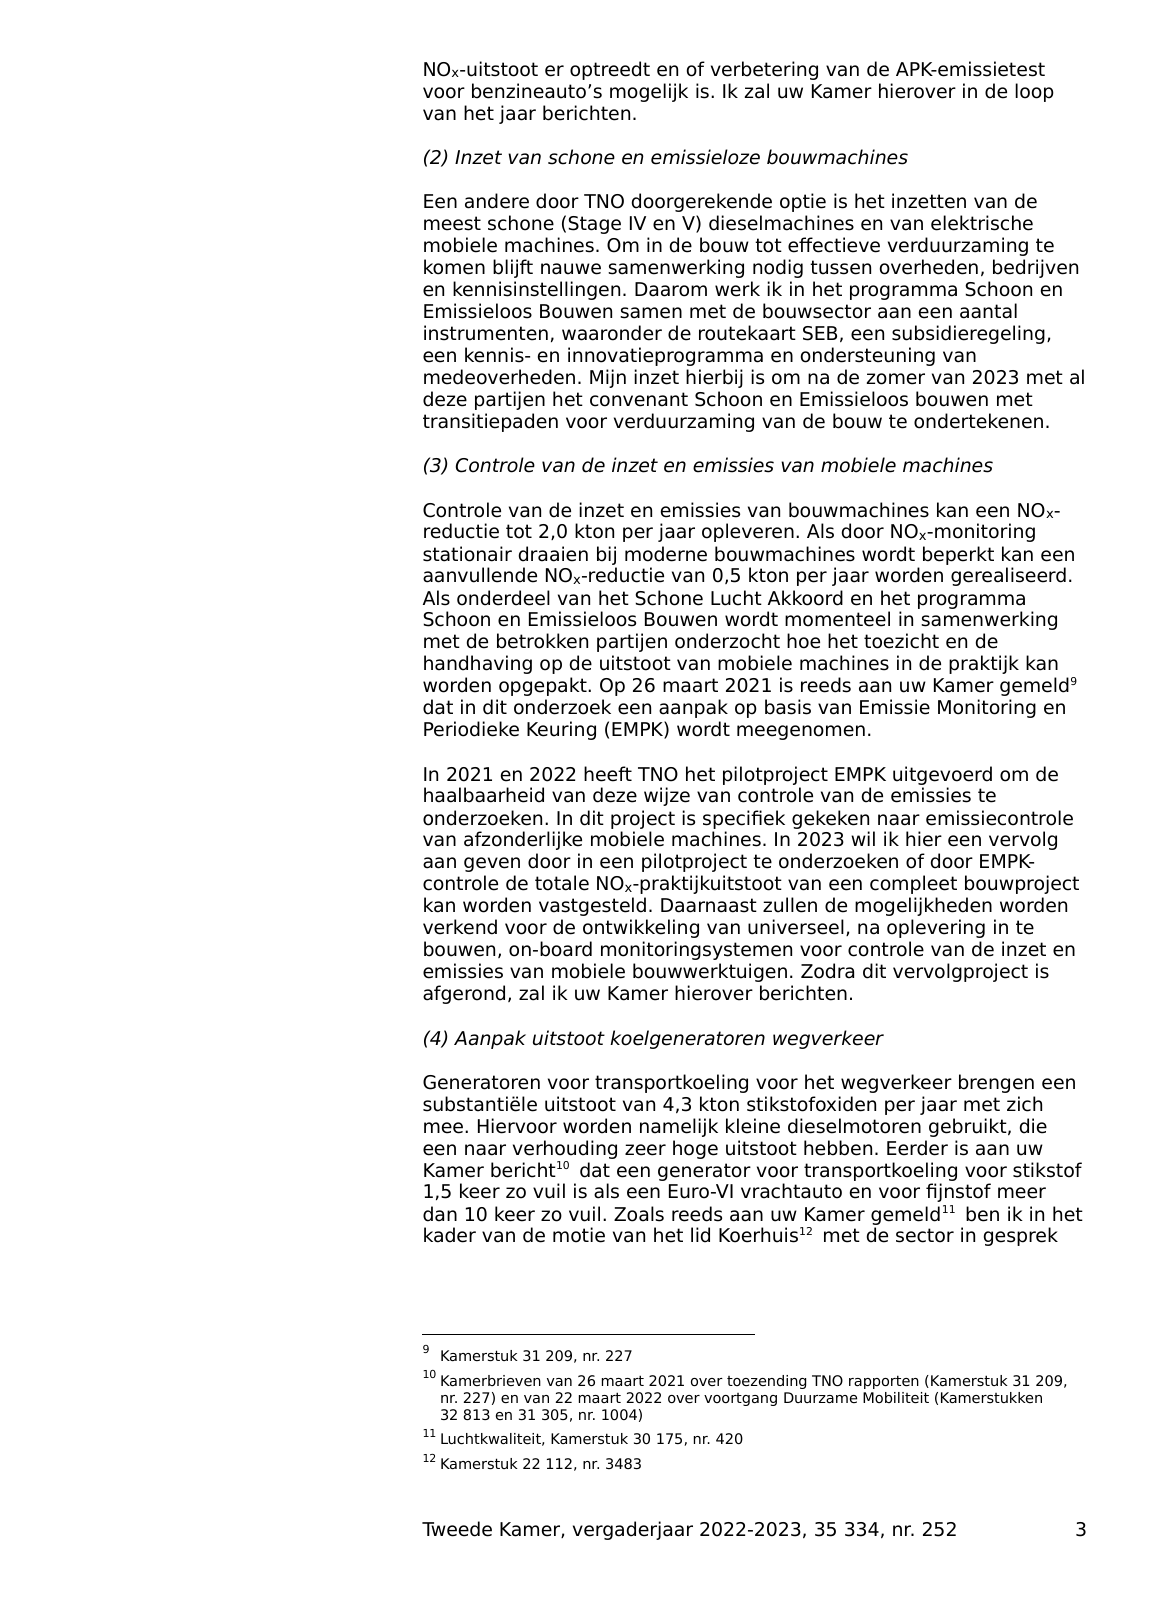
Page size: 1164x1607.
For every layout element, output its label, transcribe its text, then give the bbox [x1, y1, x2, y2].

text Een andere door TNO doorgerekende optie is het inzetten van de meest schone (Stage IV en V) dieselmachines en van elektrische mobiele machines. Om in de bouw tot effectieve verduurzaming te komen blijft nauwe samenwerking nodig tussen overheden, bedrijven en kennisinstellingen. Daarom werk ik in het programma Schoon en Emissieloos Bouwen samen met de bouwsector aan een aantal instrumenten, waaronder de routekaart SEB, een subsidieregeling, een kennis- en innovatieprogramma en ondersteuning van medeoverheden. Mijn inzet hierbij is om na de zomer van 2023 met al deze partijen het convenant Schoon en Emissieloos bouwen met transitiepaden voor verduurzaming van de bouw te ondertekenen. [422, 191, 1087, 433]
subtitle (3) Controle van de inzet en emissies van mobiele machines [422, 455, 1087, 477]
subtitle (2) Inzet van schone en emissieloze bouwmachines [422, 147, 1087, 169]
text Kamerstuk 22 112, nr. 3483 [422, 1452, 1087, 1474]
text Generatoren voor transportkoeling voor het wegverkeer brengen een substantiële uitstoot van 4,3 kton stikstofoxiden per jaar met zich mee. Hiervoor worden namelijk kleine dieselmotoren gebruikt, die een naar verhouding zeer hoge uitstoot hebben. Eerder is aan uw Kamer bericht dat een generator voor transportkoeling voor stikstof 1,5 keer zo vuil is als een Euro-VI vrachtauto en voor fijnstof meer dan 10 keer zo vuil. Zoals reeds aan uw Kamer gemeld ben ik in het kader van de motie van het lid Koerhuis met de sector in gesprek [422, 1072, 1087, 1247]
text In 2021 en 2022 heeft TNO het pilotproject EMPK uitgevoerd om de haalbaarheid van deze wijze van controle van de emissies te onderzoeken. In dit project is specifiek gekeken naar emissiecontrole van afzonderlijke mobiele machines. In 2023 wil ik hier een vervolg aan geven door in een pilotproject te onderzoeken of door EMPK-controle de totale NOx-praktijkuitstoot van een compleet bouwproject kan worden vastgesteld. Daarnaast zullen de mogelijkheden worden verkend voor de ontwikkeling van universeel, na oplevering in te bouwen, on-board monitoringsystemen voor controle van de inzet en emissies van mobiele bouwwerktuigen. Zodra dit vervolgproject is afgerond, zal ik uw Kamer hierover berichten. [422, 763, 1087, 1005]
text Controle van de inzet en emissies van bouwmachines kan een NOx-reductie tot 2,0 kton per jaar opleveren. Als door NOx-monitoring stationair draaien bij moderne bouwmachines wordt beperkt kan een aanvullende NOx-reductie van 0,5 kton per jaar worden gerealiseerd. Als onderdeel van het Schone Lucht Akkoord en het programma Schoon en Emissieloos Bouwen wordt momenteel in samenwerking met de betrokken partijen onderzocht hoe het toezicht en de handhaving op de uitstoot van mobiele machines in de praktijk kan worden opgepakt. Op 26 maart 2021 is reeds aan uw Kamer gemeld dat in dit onderzoek een aanpak op basis van Emissie Monitoring en Periodieke Keuring (EMPK) wordt meegenomen. [422, 499, 1087, 741]
text NOx-uitstoot er optreedt en of verbetering van de APK-emissietest voor benzineauto’s mogelijk is. Ik zal uw Kamer hierover in de loop van het jaar berichten. [422, 59, 1087, 125]
text Luchtkwaliteit, Kamerstuk 30 175, nr. 420 [422, 1427, 1087, 1449]
text Kamerstuk 31 209, nr. 227 [422, 1343, 1087, 1366]
text Kamerbrieven van 26 maart 2021 over toezending TNO rapporten (Kamerstuk 31 209, nr. 227) en van 22 maart 2022 over voortgang Duurzame Mobiliteit (Kamerstukken 32 813 en 31 305, nr. 1004) [422, 1368, 1087, 1424]
subtitle (4) Aanpak uitstoot koelgeneratoren wegverkeer [422, 1027, 1087, 1049]
